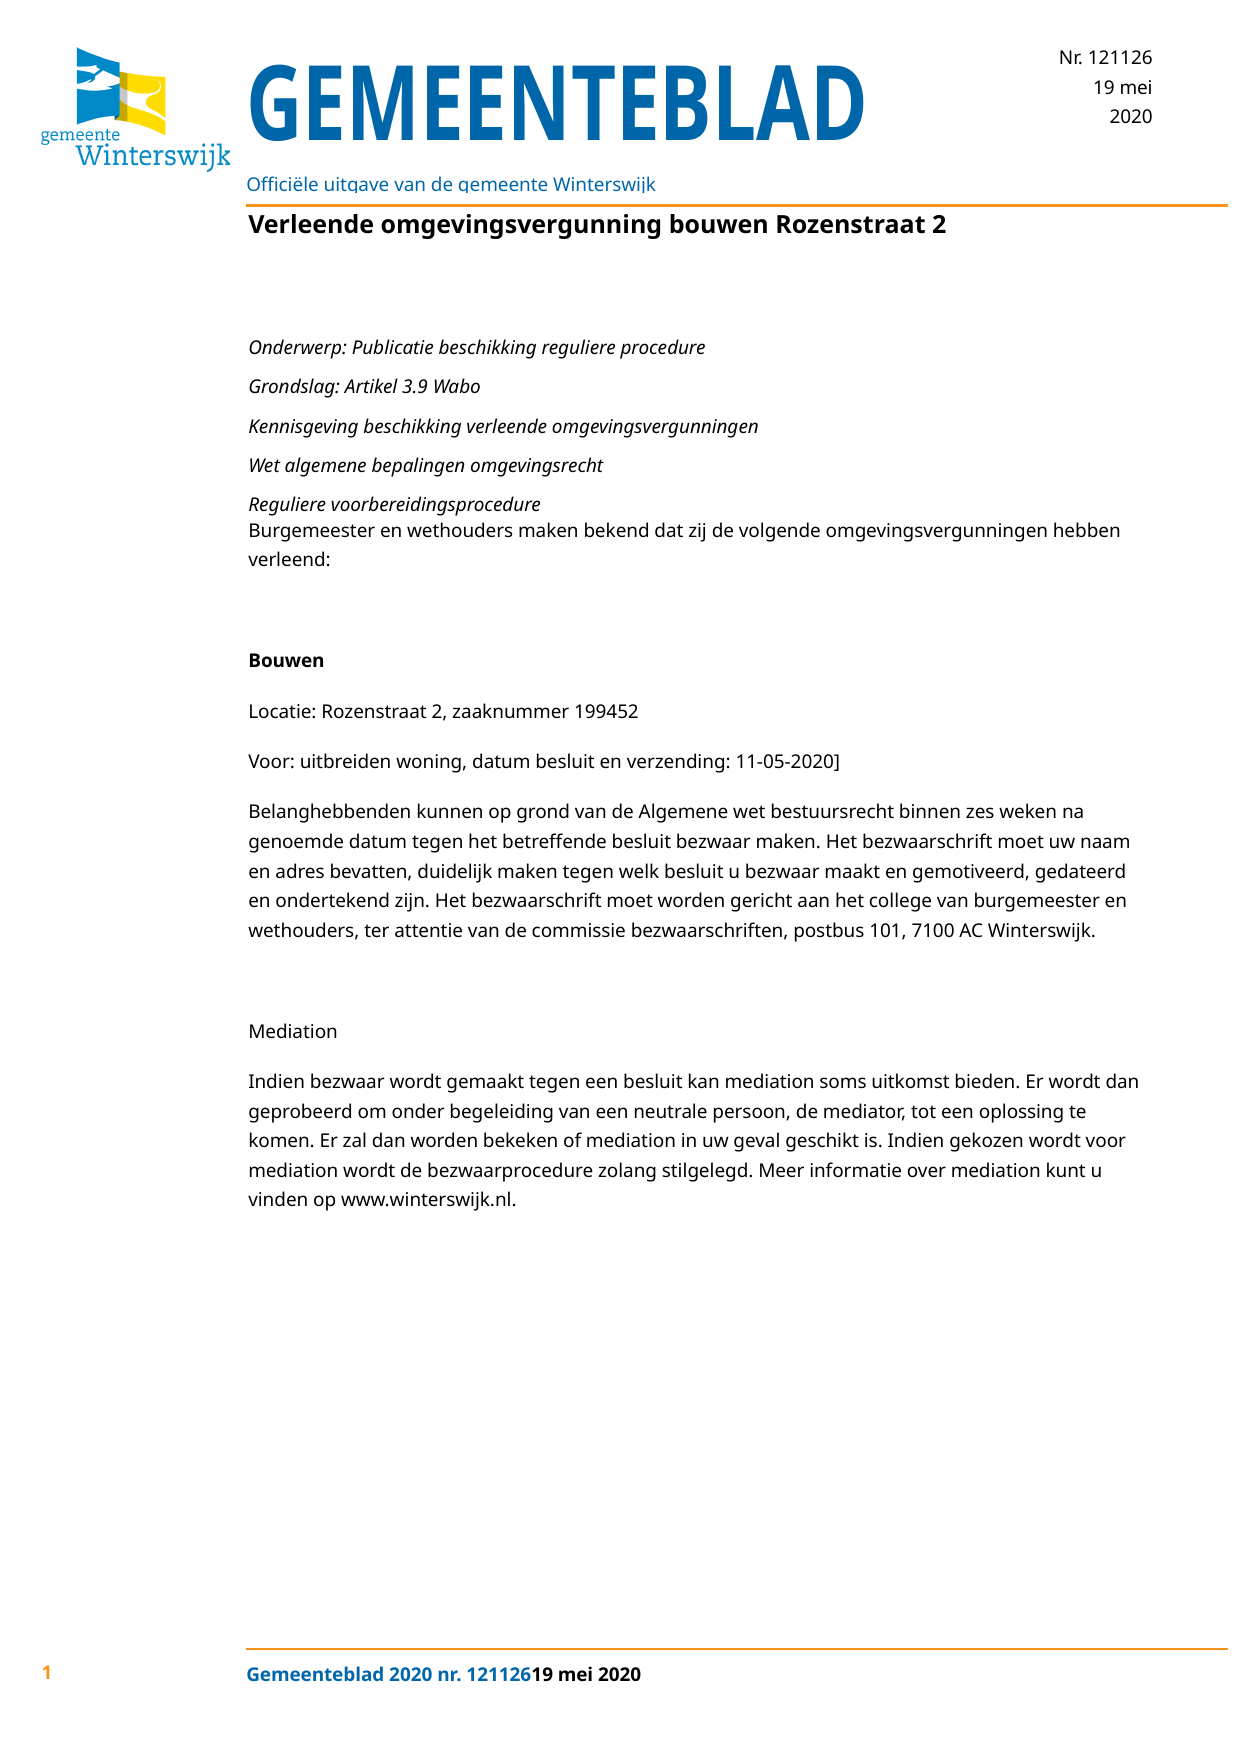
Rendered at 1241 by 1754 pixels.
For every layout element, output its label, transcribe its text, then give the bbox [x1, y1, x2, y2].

text Locatie: Rozenstraat 2, zaaknummer 199452 [248, 698, 1152, 724]
text Voor: uitbreiden woning, datum besluit en verzending: 11-05-2020] [248, 748, 1152, 774]
text Belanghebbenden kunnen op grond van de Algemene wet bestuursrecht binnen zes weken na genoemde datum tegen het betreffende besluit bezwaar maken. Het bezwaarschrift moet uw naam en adres bevatten, duidelijk maken tegen welk besluit u bezwaar maakt en gemotiveerd, gedateerd en ondertekend zijn. Het bezwaarschrift moet worden gericht aan het college van burgemeester en wethouders, ter attentie van de commissie bezwaarschriften, postbus 101, 7100 AC Winterswijk. [248, 799, 1152, 943]
text Burgemeester en wethouders maken bekend dat zij de volgende omgevingsvergunningen hebben verleend: [248, 517, 1152, 572]
text Grondslag: Artikel 3.9 Wabo [248, 373, 1152, 399]
text Bouwen [248, 647, 1152, 673]
picture [41, 47, 231, 172]
text Reguliere voorbereidingsprocedure [248, 491, 1152, 517]
picture [225, 153, 231, 162]
text Kennisgeving beschikking verleende omgevingsvergunningen [248, 413, 1152, 438]
text Verleende omgevingsvergunning bouwen Rozenstraat 2 [248, 207, 1152, 241]
text Onderwerp: Publicatie beschikking reguliere procedure [248, 334, 1152, 360]
text Indien bezwaar wordt gemaakt tegen een besluit kan mediation soms uitkomst bieden. Er wordt dan geprobeerd om onder begeleiding van een neutrale persoon, de mediator, tot een oplossing te komen. Er zal dan worden bekeken of mediation in uw geval geschikt is. Indien gekozen wordt voor mediation wordt de bezwaarprocedure zolang stilgelegd. Meer informatie over mediation kunt u vinden op www.winterswijk.nl. [248, 1068, 1152, 1212]
text Mediation [248, 1018, 1152, 1044]
text Wet algemene bepalingen omgevingsrecht [248, 452, 1152, 478]
